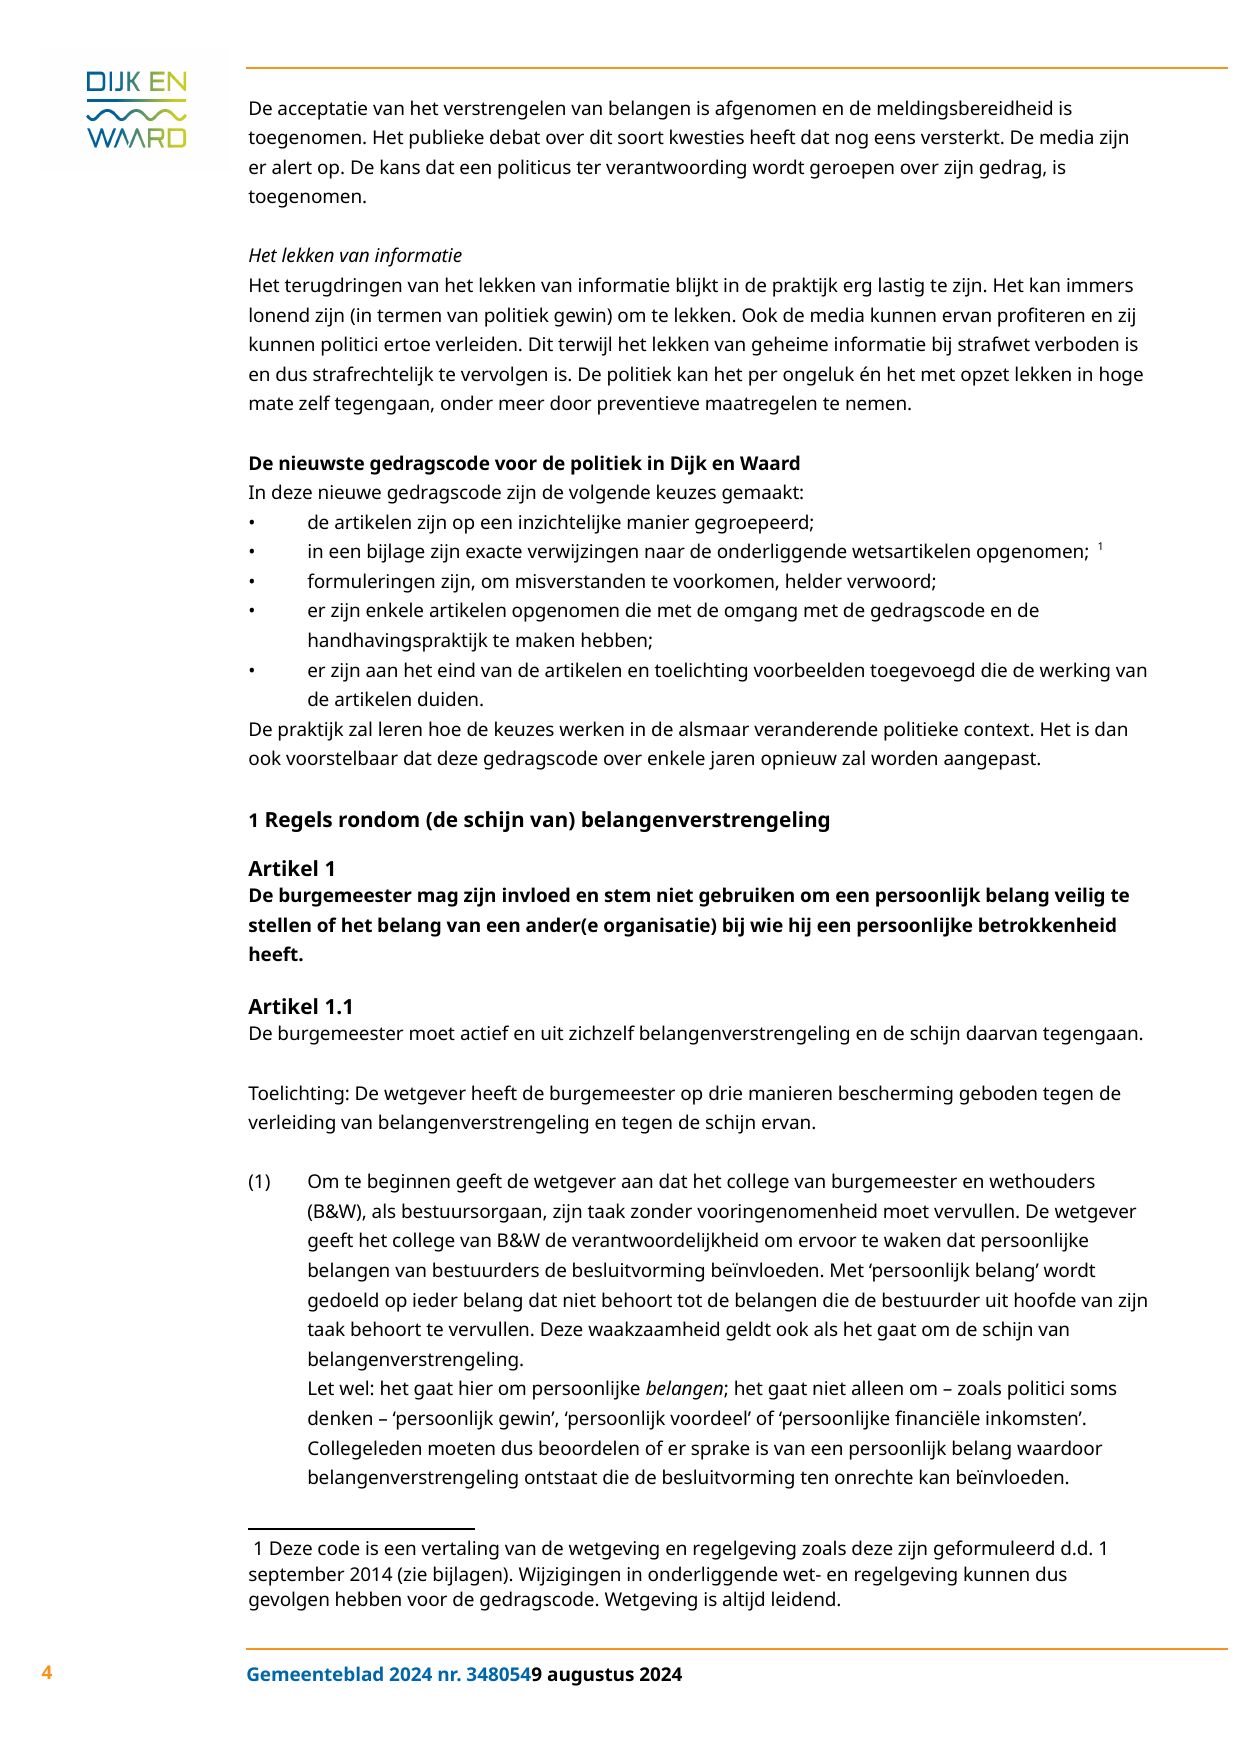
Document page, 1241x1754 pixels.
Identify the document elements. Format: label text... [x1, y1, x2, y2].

list Om te beginnen geeft de wetgever aan dat het college van burgemeester en wethouders (B&W), als bestuursorgaan, zijn taak zonder vooringenomenheid moet vervullen. De wetgever geeft het college van B&W de verantwoordelijkheid om ervoor te waken dat persoonlijke belangen van bestuurders de besluitvorming beïnvloeden. Met ‘persoonlijk belang’ wordt gedoeld op ieder belang dat niet behoort tot de belangen die de bestuurder uit hoofde van zijn taak behoort te vervullen. Deze waakzaamheid geldt ook als het gaat om de schijn van belangenverstrengeling. [248, 1168, 1152, 1372]
text De acceptatie van het verstrengelen van belangen is afgenomen en de meldingsbereidheid is toegenomen. Het publieke debat over dit soort kwesties heeft dat nog eens versterkt. De media zijn er alert op. De kans dat een politicus ter verantwoording wordt geroepen over zijn gedrag, is toegenomen. [248, 95, 1152, 209]
text Toelichting: De wetgever heeft de burgemeester op drie manieren bescherming geboden tegen de verleiding van belangenverstrengeling en tegen de schijn ervan. [248, 1080, 1152, 1135]
text Het terugdringen van het lekken van informatie blijkt in de praktijk erg lastig te zijn. Het kan immers lonend zijn (in termen van politiek gewin) om te lekken. Ook de media kunnen ervan profiteren en zij kunnen politici ertoe verleiden. Dit terwijl het lekken van geheime informatie bij strafwet verboden is en dus strafrechtelijk te vervolgen is. De politiek kan het per ongeluk én het met opzet lekken in hoge mate zelf tegengaan, onder meer door preventieve maatregelen te nemen. [248, 272, 1152, 416]
text Artikel 1.1 [248, 992, 1152, 1021]
text De praktijk zal leren hoe de keuzes werken in de alsmaar veranderende politieke context. Het is dan ook voorstelbaar dat deze gedragscode over enkele jaren opnieuw zal worden aangepast. [248, 716, 1152, 771]
list er zijn aan het eind van de artikelen en toelichting voorbeelden toegevoegd die de werking van de artikelen duiden. [248, 657, 1152, 712]
text De burgemeester moet actief en uit zichzelf belangenverstrengeling en de schijn daarvan tegengaan. [248, 1021, 1152, 1046]
picture [41, 47, 231, 172]
list de artikelen zijn op een inzichtelijke manier gegroepeerd; [248, 509, 1152, 535]
text De burgemeester mag zijn invloed en stem niet gebruiken om een persoonlijk belang veilig te stellen of het belang van een ander(e organisatie) bij wie hij een persoonlijke betrokkenheid heeft. [248, 882, 1152, 967]
list in een bijlage zijn exacte verwijzingen naar de onderliggende wetsartikelen opgenomen; [248, 538, 1152, 564]
list Let wel: het gaat hier om persoonlijke belangen; het gaat niet alleen om – zoals politici soms denken – ‘persoonlijk gewin’, ‘persoonlijk voordeel’ of ‘persoonlijke financiële inkomsten’. Collegeleden moeten dus beoordelen of er sprake is van een persoonlijk belang waardoor belangenverstrengeling ontstaat die de besluitvorming ten onrechte kan beïnvloeden. [248, 1376, 1152, 1490]
text Het lekken van informatie [248, 243, 1152, 268]
list er zijn enkele artikelen opgenomen die met de omgang met de gedragscode en de handhavingspraktijk te maken hebben; [248, 598, 1152, 653]
text 1 Regels rondom (de schijn van) belangenverstrengeling [248, 805, 1152, 833]
text De nieuwste gedragscode voor de politiek in Dijk en Waard [248, 450, 1152, 476]
text Artikel 1 [248, 854, 1152, 882]
list formuleringen zijn, om misverstanden te voorkomen, helder verwoord; [248, 568, 1152, 594]
text In deze nieuwe gedragscode zijn de volgende keuzes gemaakt: [248, 479, 1152, 505]
list Deze code is een vertaling van de wetgeving en regelgeving zoals deze zijn geformuleerd d.d. 1 september 2014 (zie bijlagen). Wijzigingen in onderliggende wet- en regelgeving kunnen dus gevolgen hebben voor de gedragscode. Wetgeving is altijd leidend. [248, 1535, 1152, 1612]
